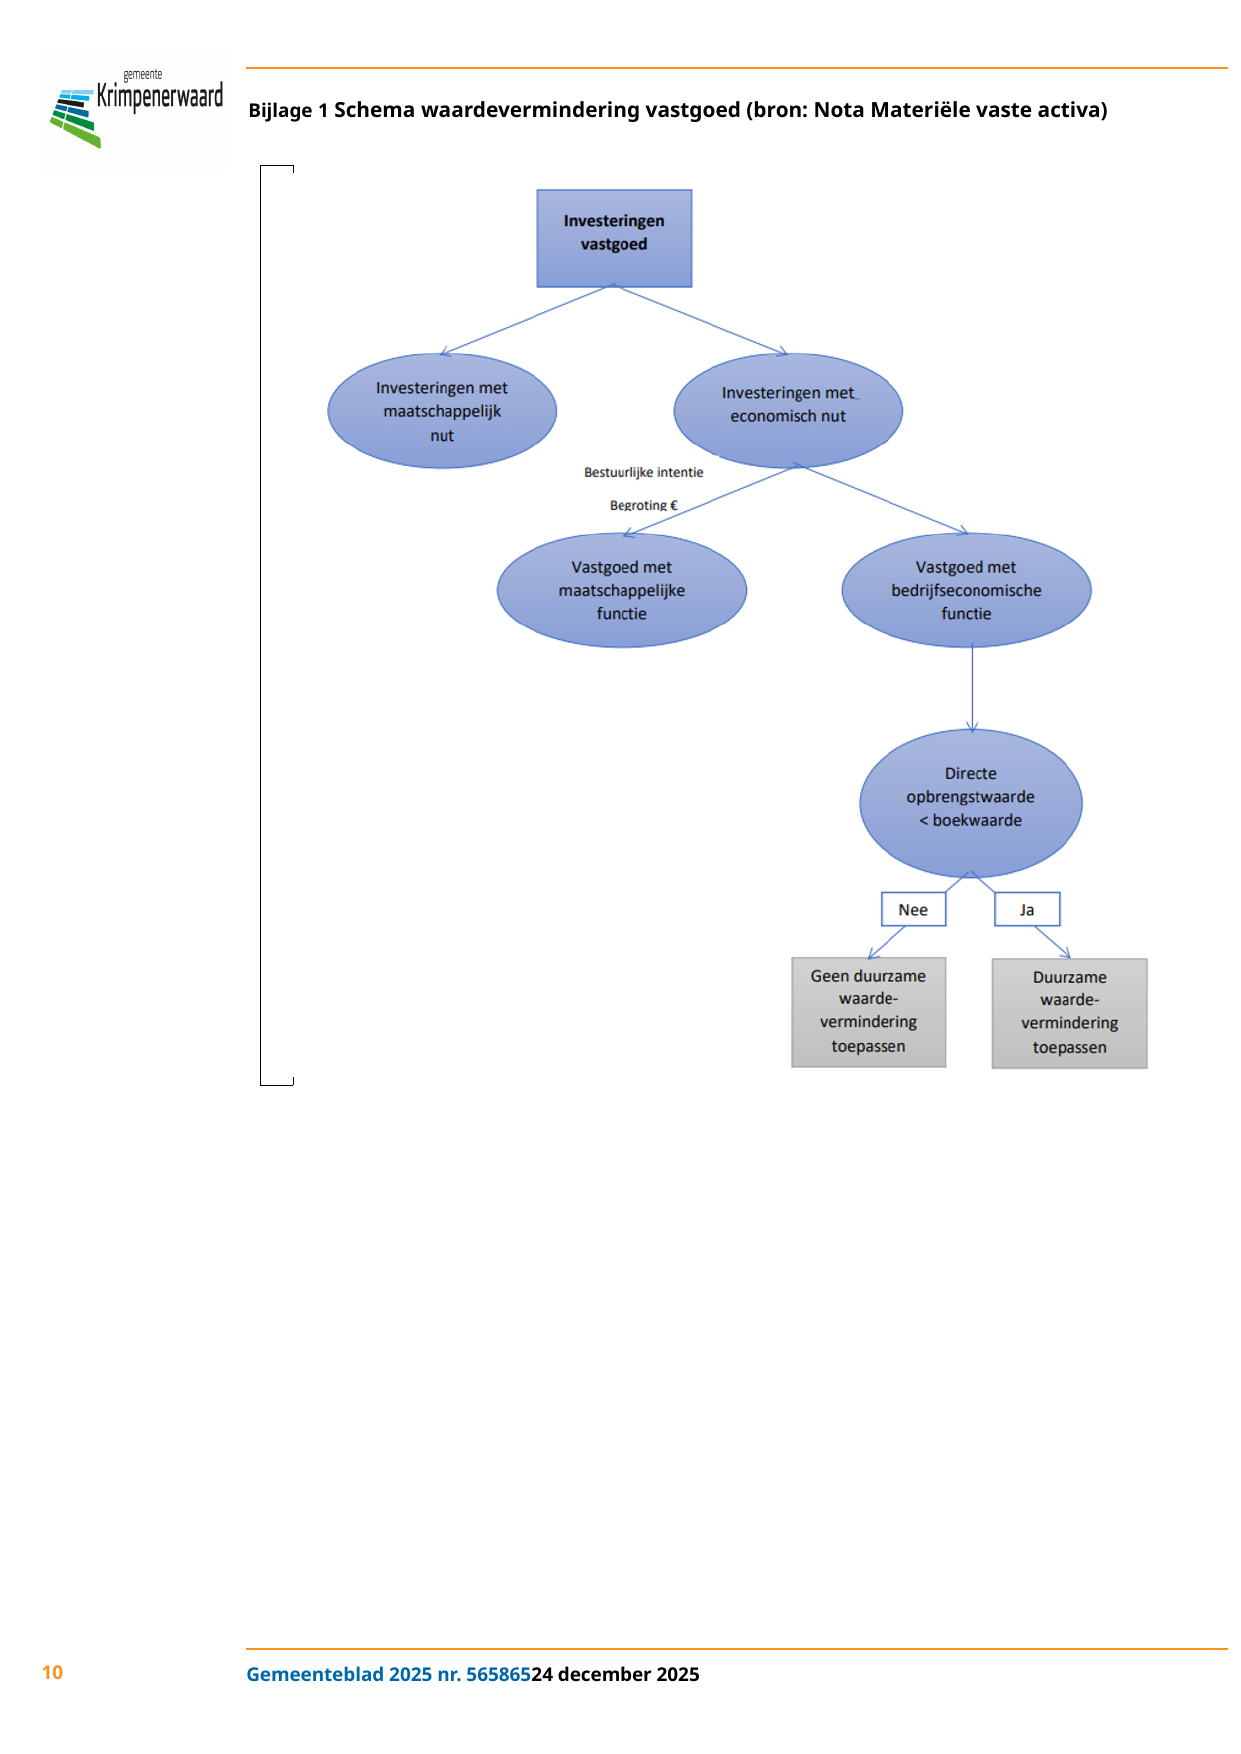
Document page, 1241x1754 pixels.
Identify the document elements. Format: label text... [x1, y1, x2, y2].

picture [41, 47, 231, 172]
text Bijlage 1 Schema waardevermindering vastgoed (bron: Nota Materiële vaste activa) [248, 95, 1152, 123]
picture [268, 173, 1155, 1077]
